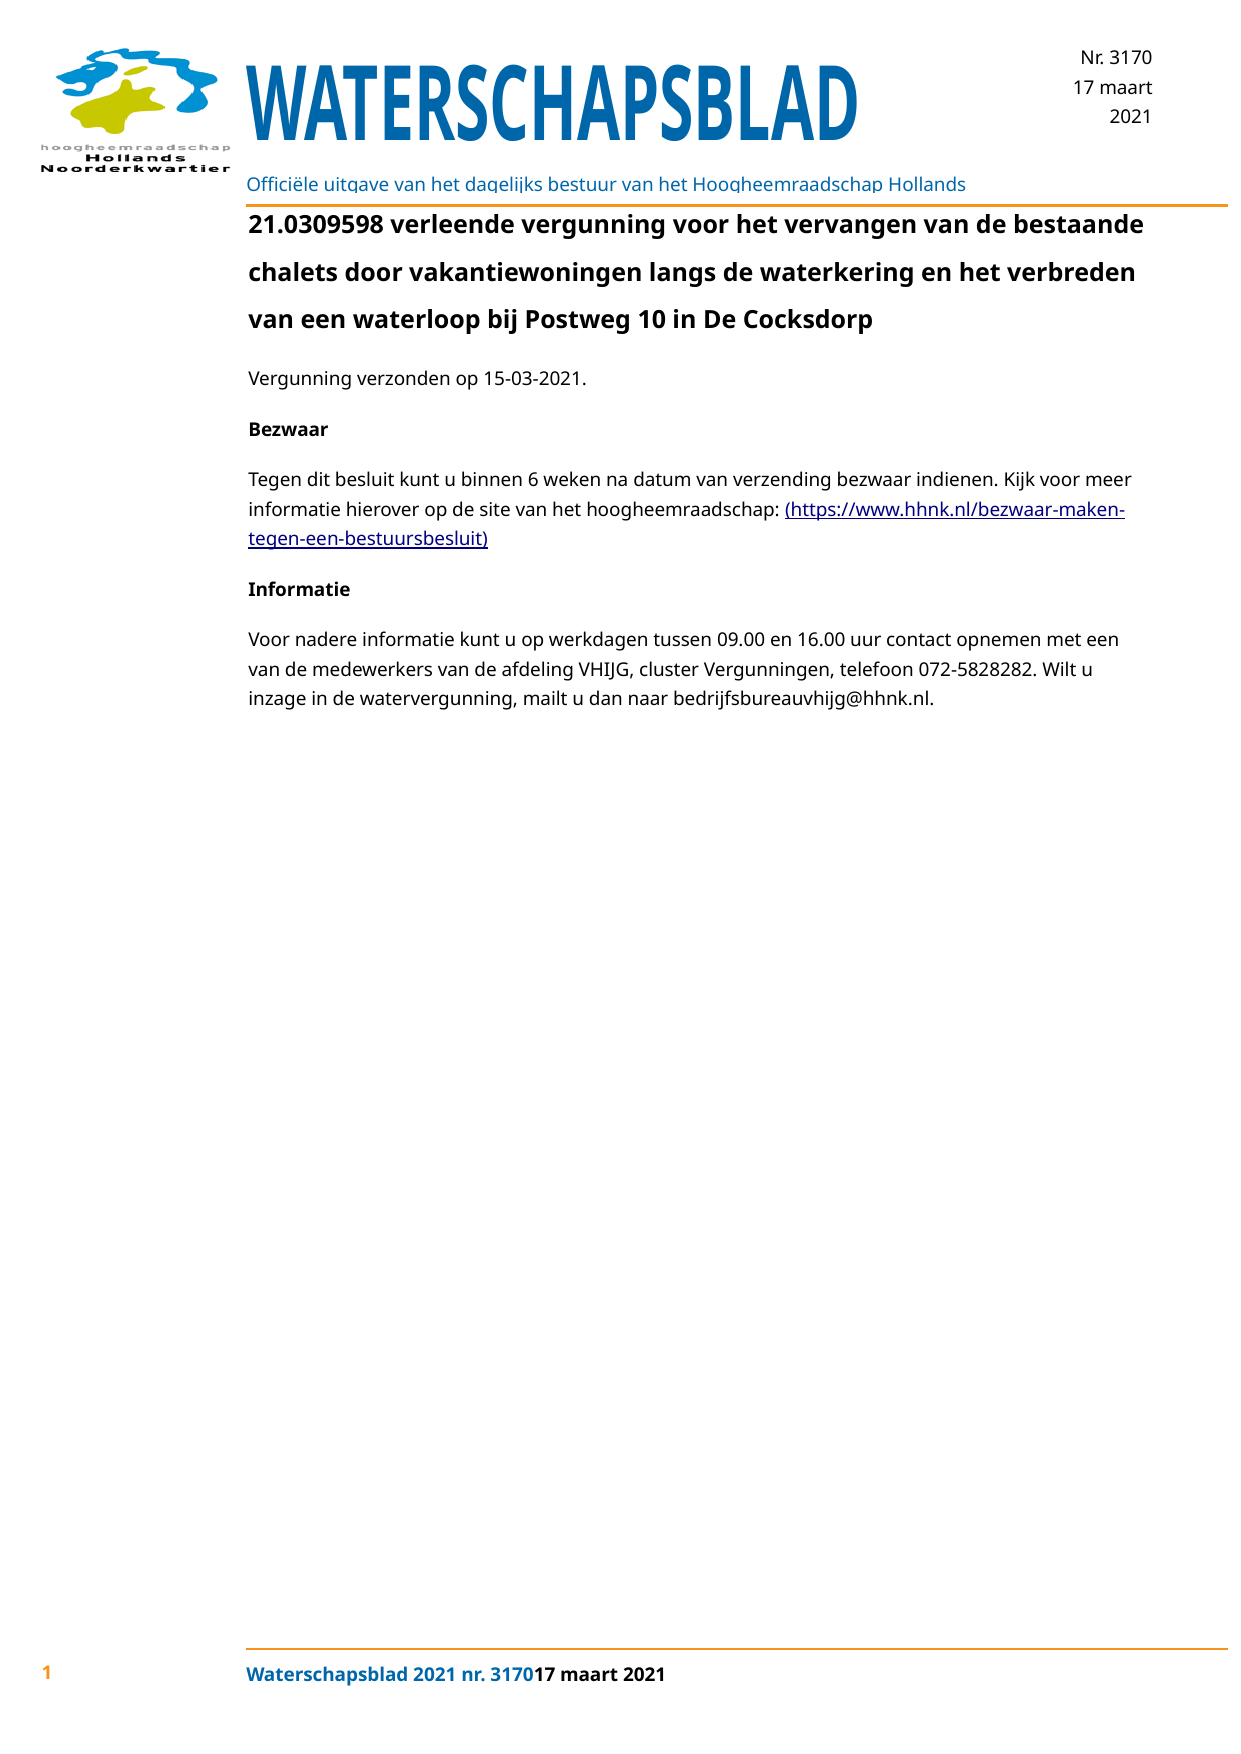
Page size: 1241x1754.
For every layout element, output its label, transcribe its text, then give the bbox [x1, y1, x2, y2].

text 21.0309598 verleende vergunning voor het vervangen van de bestaande chalets door vakantiewoningen langs de waterkering en het verbreden van een waterloop bij Postweg 10 in De Cocksdorp [248, 207, 1152, 336]
text Bezwaar [248, 416, 1152, 442]
text Informatie [248, 576, 1152, 602]
text Tegen dit besluit kunt u binnen 6 weken na datum van verzending bezwaar indienen. Kijk voor meer informatie hierover op de site van het hoogheemraadschap: (https://www.hhnk.nl/bezwaar-maken-tegen-een-bestuursbesluit) [248, 466, 1152, 551]
text Vergunning verzonden op 15-03-2021. [248, 366, 1152, 391]
text Voor nadere informatie kunt u op werkdagen tussen 09.00 en 16.00 uur contact opnemen met een van de medewerkers van de afdeling VHIJG, cluster Vergunningen, telefoon 072-5828282. Wilt u inzage in de watervergunning, mailt u dan naar bedrijfsbureauvhijg@hhnk.nl. [248, 626, 1152, 711]
picture [41, 47, 231, 172]
